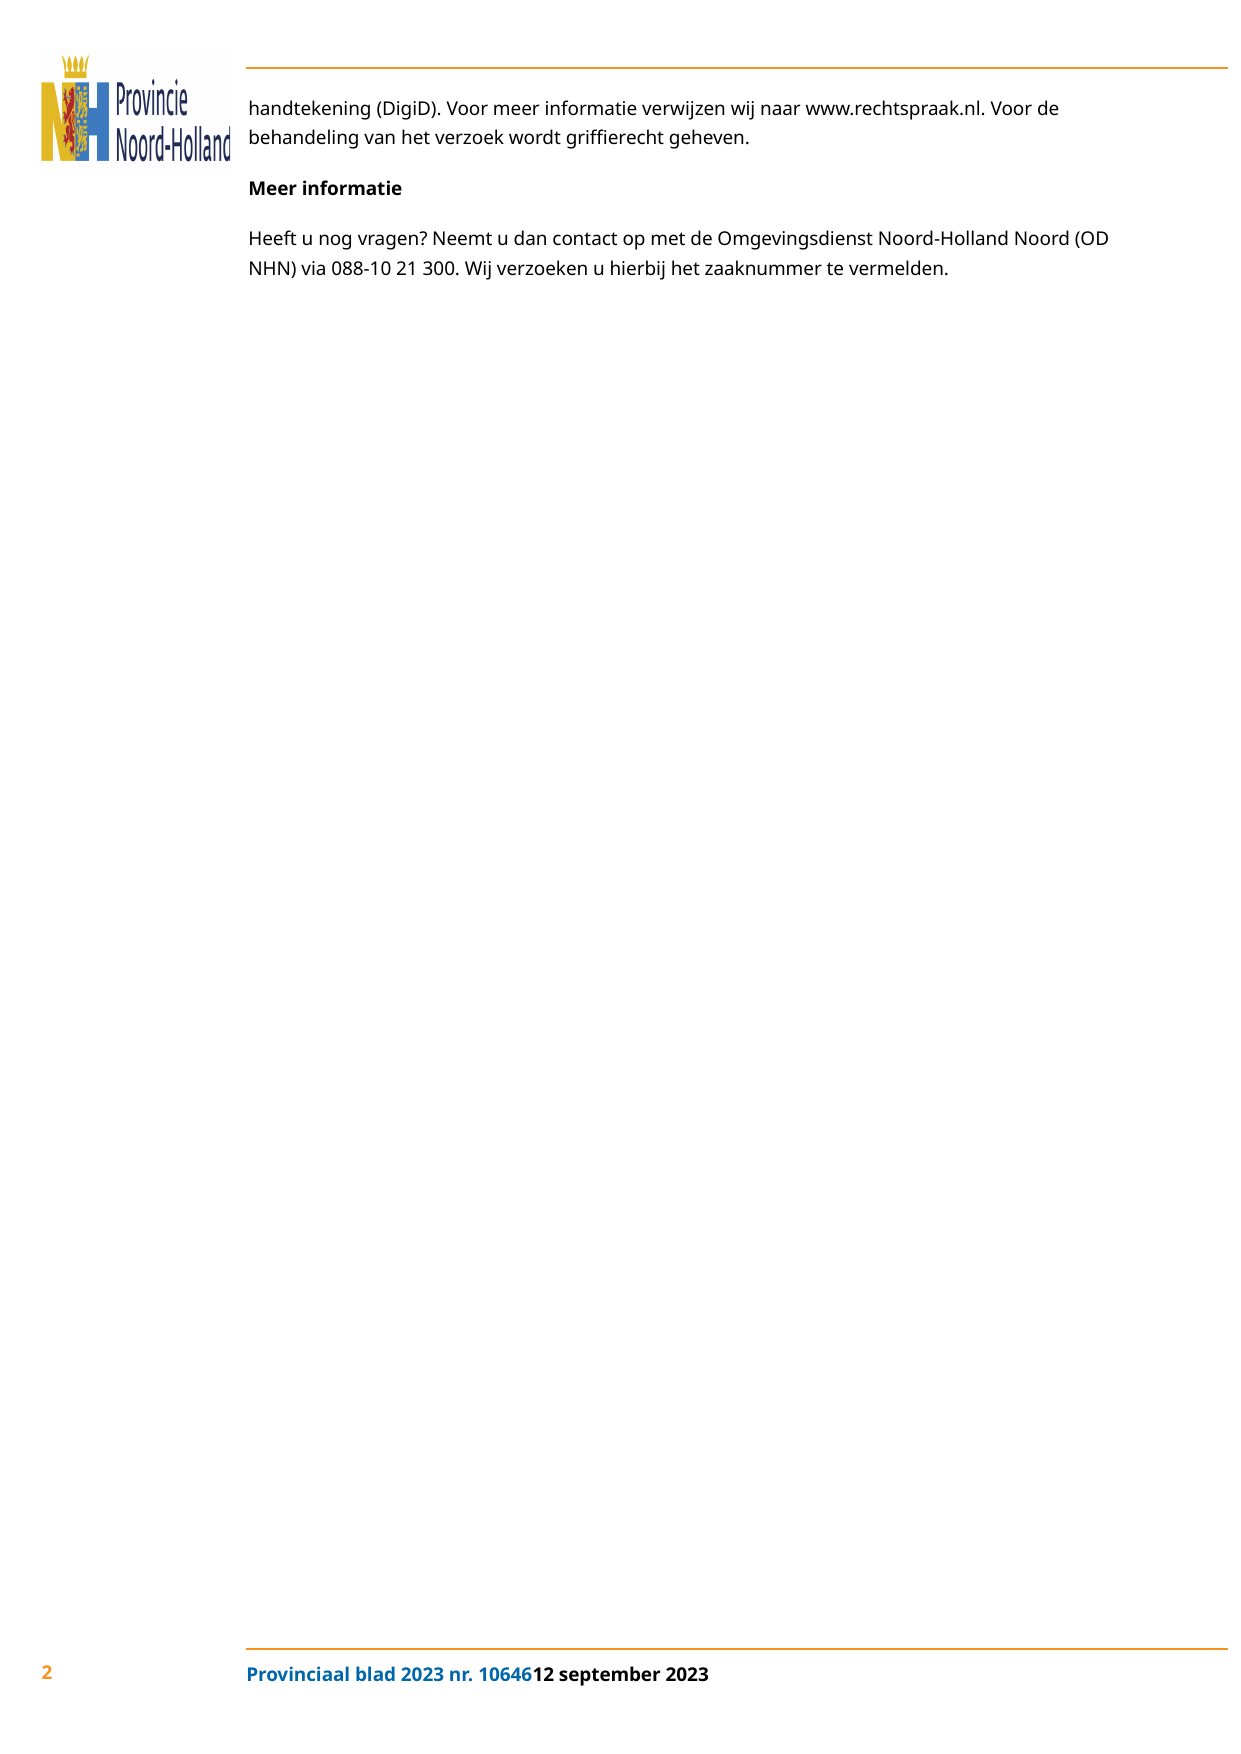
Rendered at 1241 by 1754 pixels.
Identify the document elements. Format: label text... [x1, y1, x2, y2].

text handtekening (DigiD). Voor meer informatie verwijzen wij naar www.rechtspraak.nl. Voor de behandeling van het verzoek wordt griffierecht geheven. [248, 95, 1152, 150]
text Heeft u nog vragen? Neemt u dan contact op met de Omgevingsdienst Noord-Holland Noord (OD NHN) via 088-10 21 300. Wij verzoeken u hierbij het zaaknummer te vermelden. [248, 225, 1152, 281]
text Meer informatie [248, 175, 1152, 201]
picture [41, 47, 231, 172]
